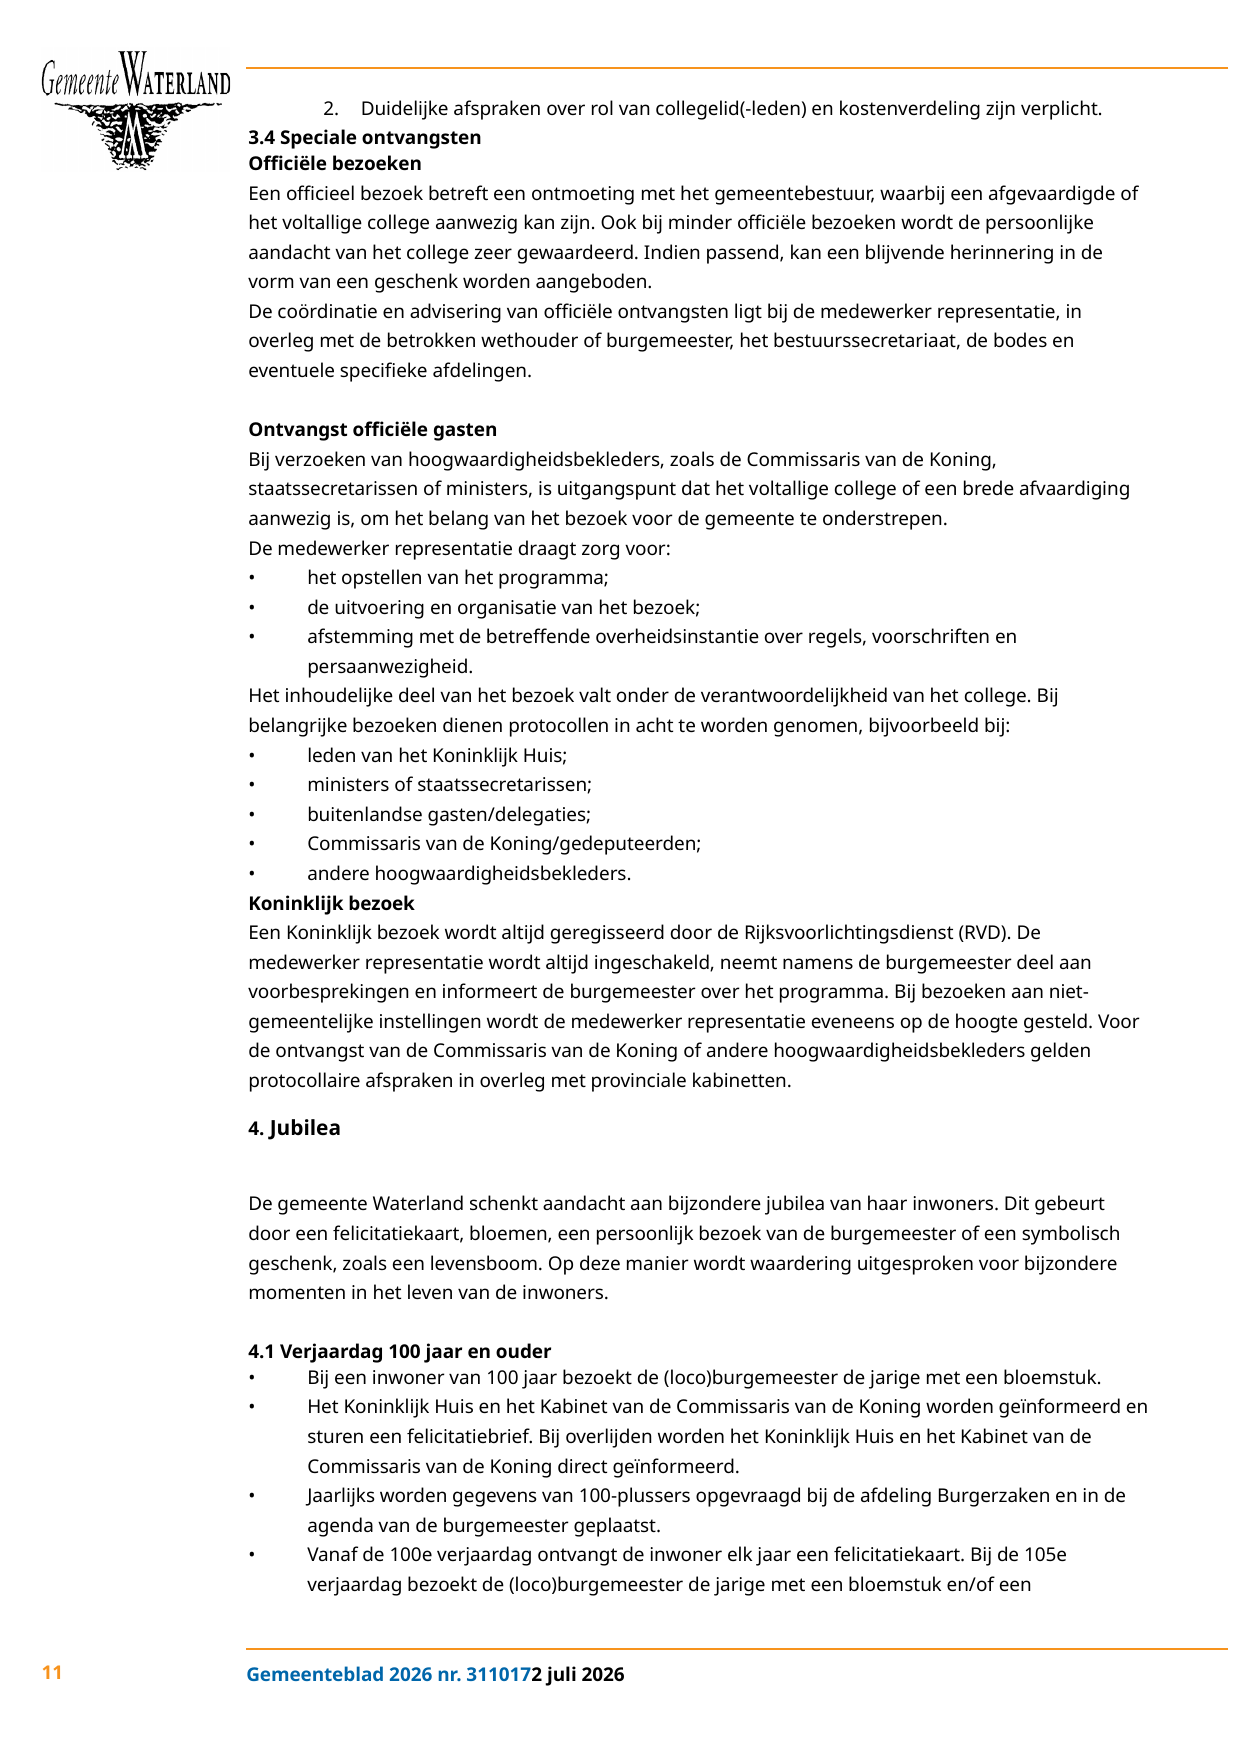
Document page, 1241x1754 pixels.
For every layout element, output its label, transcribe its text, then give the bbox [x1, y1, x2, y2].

text Koninklijk bezoek [248, 890, 1152, 915]
text De gemeente Waterland schenkt aandacht aan bijzondere jubilea van haar inwoners. Dit gebeurt door een felicitatiekaart, bloemen, een persoonlijk bezoek van de burgemeester of een symbolisch geschenk, zoals een levensboom. Op deze manier wordt waardering uitgesproken voor bijzondere momenten in het leven van de inwoners. [248, 1191, 1152, 1305]
text 4.1 Verjaardag 100 jaar en ouder [248, 1338, 1152, 1364]
list andere hoogwaardigheidsbekleders. [248, 860, 1152, 886]
text Bij verzoeken van hoogwaardigheidsbekleders, zoals de Commissaris van de Koning, staatssecretarissen of ministers, is uitgangspunt dat het voltallige college of een brede afvaardiging aanwezig is, om het belang van het bezoek voor de gemeente te onderstrepen. [248, 446, 1152, 531]
text De coördinatie en advisering van officiële ontvangsten ligt bij de medewerker representatie, in overleg met de betrokken wethouder of burgemeester, het bestuurssecretariaat, de bodes en eventuele specifieke afdelingen. [248, 298, 1152, 383]
text Een officieel bezoek betreft een ontmoeting met het gemeentebestuur, waarbij een afgevaardigde of het voltallige college aanwezig kan zijn. Ook bij minder officiële bezoeken wordt de persoonlijke aandacht van het college zeer gewaardeerd. Indien passend, kan een blijvende herinnering in de vorm van een geschenk worden aangeboden. [248, 180, 1152, 294]
list buitenlandse gasten/delegaties; [248, 801, 1152, 827]
list het opstellen van het programma; [248, 564, 1152, 590]
list Vanaf de 100e verjaardag ontvangt de inwoner elk jaar een felicitatiekaart. Bij de 105e verjaardag bezoekt de (loco)burgemeester de jarige met een bloemstuk en/of een [248, 1542, 1152, 1597]
text 4. Jubilea [248, 1113, 1152, 1141]
text Officiële bezoeken [248, 150, 1152, 176]
text 3.4 Speciale ontvangsten [248, 124, 1152, 150]
list leden van het Koninklijk Huis; [248, 742, 1152, 767]
list ministers of staatssecretarissen; [248, 771, 1152, 797]
list Commissaris van de Koning/gedeputeerden; [248, 831, 1152, 856]
picture [41, 47, 231, 172]
text Een Koninklijk bezoek wordt altijd geregisseerd door de Rijksvoorlichtingsdienst (RVD). De medewerker representatie wordt altijd ingeschakeld, neemt namens de burgemeester deel aan voorbesprekingen en informeert de burgemeester over het programma. Bij bezoeken aan niet-gemeentelijke instellingen wordt de medewerker representatie eveneens op de hoogte gesteld. Voor de ontvangst van de Commissaris van de Koning of andere hoogwaardigheidsbekleders gelden protocollaire afspraken in overleg met provinciale kabinetten. [248, 919, 1152, 1093]
text Ontvangst officiële gasten [248, 416, 1152, 442]
text De medewerker representatie draagt zorg voor: [248, 535, 1152, 560]
list Het Koninklijk Huis en het Kabinet van de Commissaris van de Koning worden geïnformeerd en sturen een felicitatiebrief. Bij overlijden worden het Koninklijk Huis en het Kabinet van de Commissaris van de Koning direct geïnformeerd. [248, 1394, 1152, 1479]
list Duidelijke afspraken over rol van collegelid(-leden) en kostenverdeling zijn verplicht. [323, 95, 1152, 121]
list Bij een inwoner van 100 jaar bezoekt de (loco)burgemeester de jarige met een bloemstuk. [248, 1364, 1152, 1390]
text Het inhoudelijke deel van het bezoek valt onder de verantwoordelijkheid van het college. Bij belangrijke bezoeken dienen protocollen in acht te worden genomen, bijvoorbeeld bij: [248, 683, 1152, 738]
list de uitvoering en organisatie van het bezoek; [248, 594, 1152, 619]
list Jaarlijks worden gegevens van 100-plussers opgevraagd bij de afdeling Burgerzaken en in de agenda van de burgemeester geplaatst. [248, 1482, 1152, 1538]
list afstemming met de betreffende overheidsinstantie over regels, voorschriften en persaanwezigheid. [248, 623, 1152, 679]
